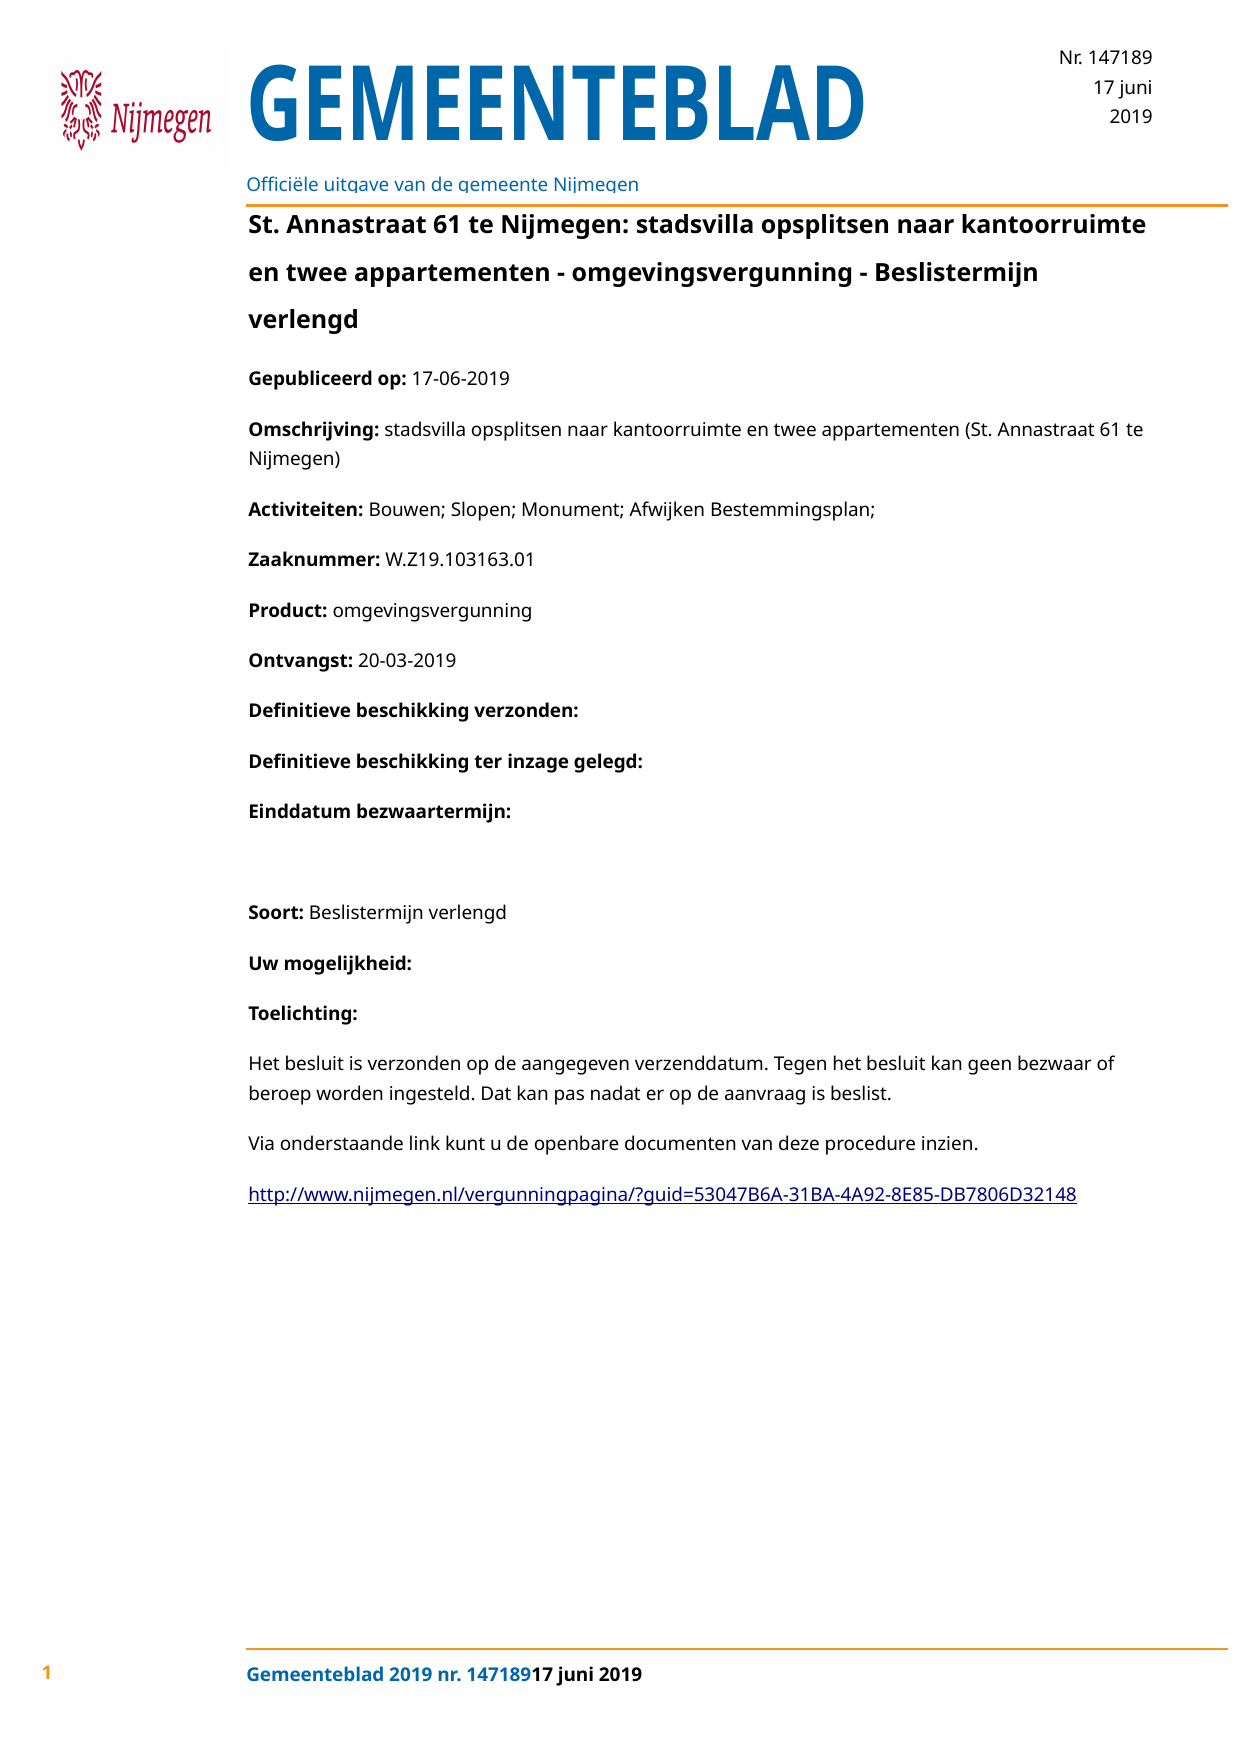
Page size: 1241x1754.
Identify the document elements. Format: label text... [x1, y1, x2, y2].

text Product: omgevingsvergunning [248, 597, 1152, 622]
text Omschrijving: stadsvilla opsplitsen naar kantoorruimte en twee appartementen (St. Annastraat 61 te Nijmegen) [248, 416, 1152, 471]
picture [41, 47, 231, 172]
text Einddatum bezwaartermijn: [248, 798, 1152, 824]
text Zaaknummer: W.Z19.103163.01 [248, 546, 1152, 572]
text Activiteiten: Bouwen; Slopen; Monument; Afwijken Bestemmingsplan; [248, 496, 1152, 522]
text Gepubliceerd op: 17-06-2019 [248, 366, 1152, 391]
text Definitieve beschikking ter inzage gelegd: [248, 748, 1152, 774]
text Het besluit is verzonden op de aangegeven verzenddatum. Tegen het besluit kan geen bezwaar of beroep worden ingesteld. Dat kan pas nadat er op de aanvraag is beslist. [248, 1051, 1152, 1106]
text http://www.nijmegen.nl/vergunningpagina/?guid=53047B6A-31BA-4A92-8E85-DB7806D32148 [248, 1181, 1152, 1207]
text Definitieve beschikking verzonden: [248, 698, 1152, 723]
text St. Annastraat 61 te Nijmegen: stadsvilla opsplitsen naar kantoorruimte en twee appartementen - omgevingsvergunning - Beslistermijn verlengd [248, 207, 1152, 336]
text Toelichting: [248, 1000, 1152, 1026]
text Via onderstaande link kunt u de openbare documenten van deze procedure inzien. [248, 1131, 1152, 1156]
text Soort: Beslistermijn verlengd [248, 899, 1152, 925]
text Ontvangst: 20-03-2019 [248, 647, 1152, 673]
text Uw mogelijkheid: [248, 950, 1152, 975]
